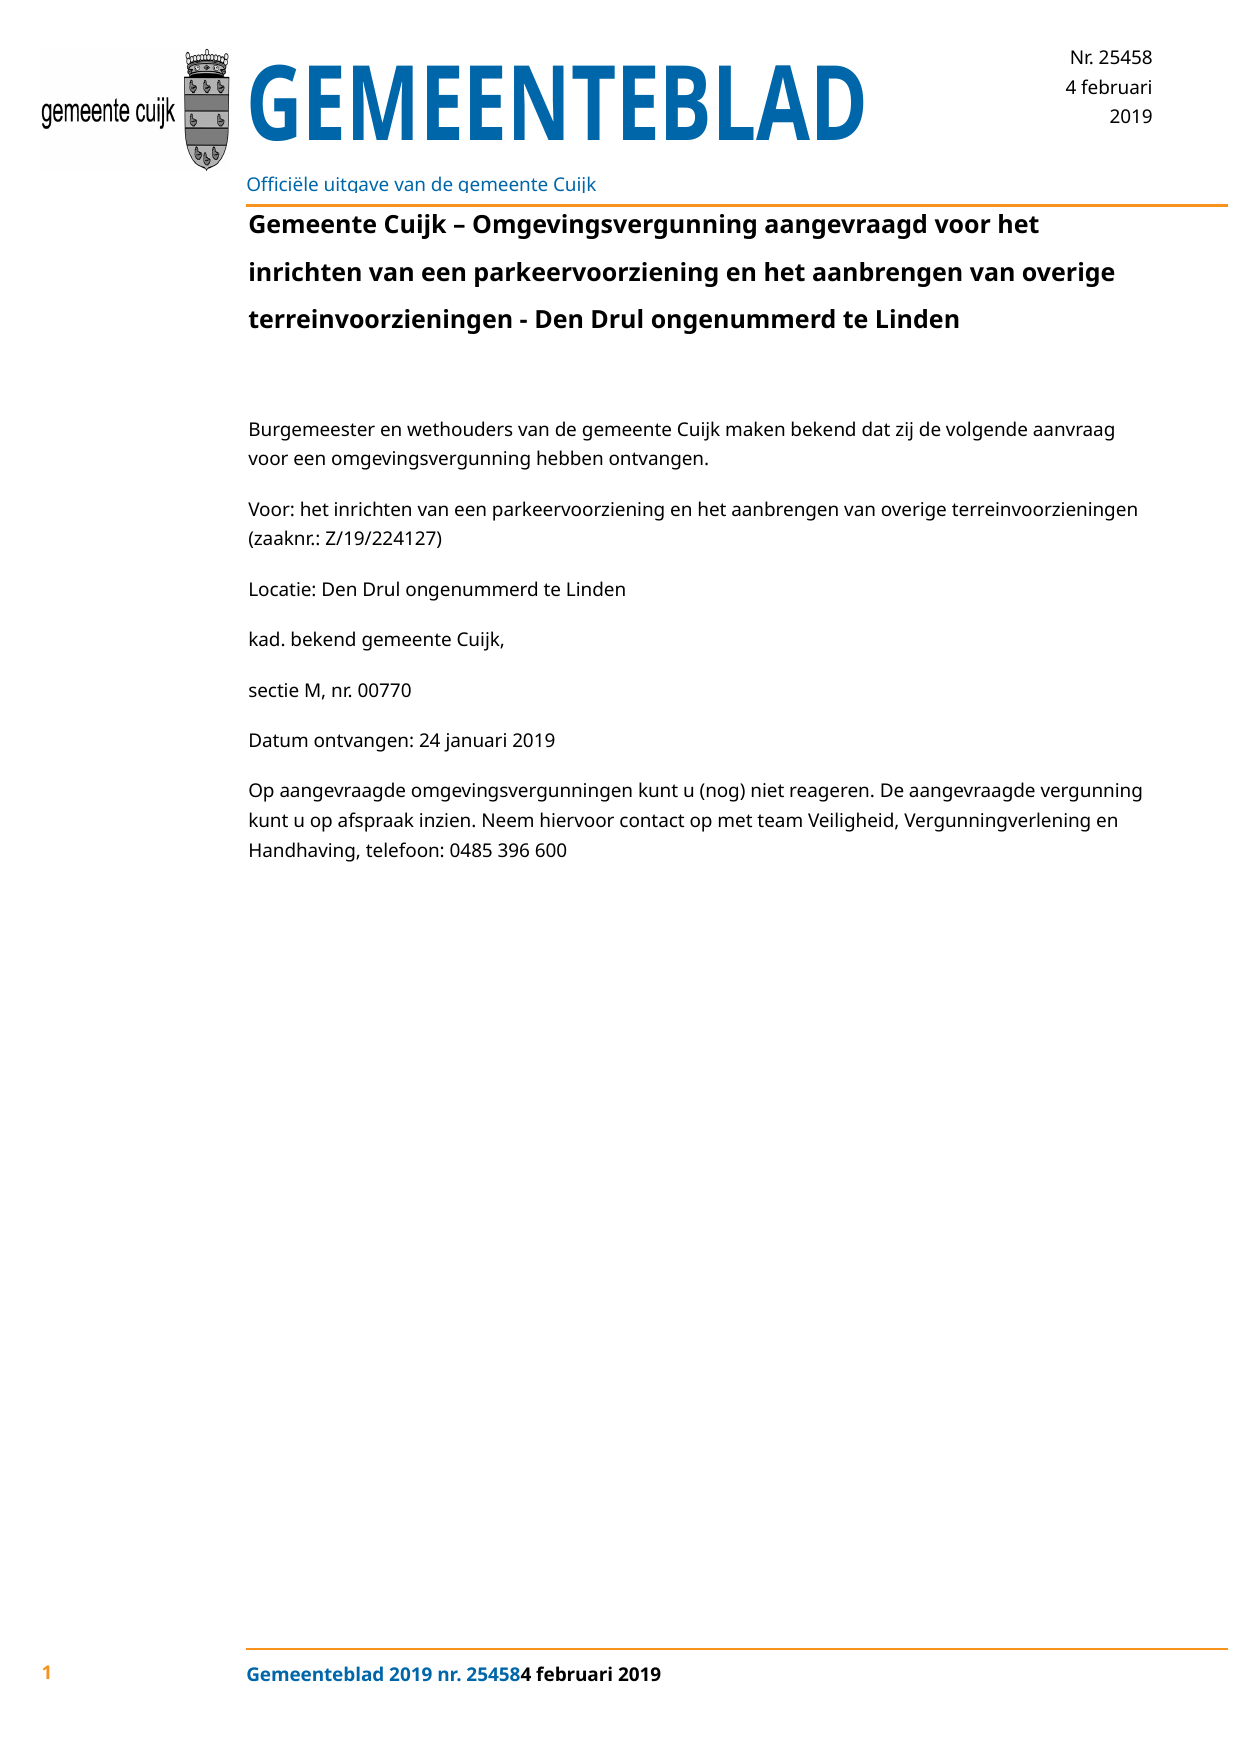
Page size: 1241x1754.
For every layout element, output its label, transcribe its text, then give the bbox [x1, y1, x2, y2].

text kad. bekend gemeente Cuijk, [248, 626, 1152, 652]
text Op aangevraagde omgevingsvergunningen kunt u (nog) niet reageren. De aangevraagde vergunning kunt u op afspraak inzien. Neem hiervoor contact op met team Veiligheid, Vergunningverlening en Handhaving, telefoon: 0485 396 600 [248, 778, 1152, 862]
text Locatie: Den Drul ongenummerd te Linden [248, 576, 1152, 602]
text Burgemeester en wethouders van de gemeente Cuijk maken bekend dat zij de volgende aanvraag voor een omgevingsvergunning hebben ontvangen. [248, 416, 1152, 471]
picture [41, 47, 231, 172]
text Voor: het inrichten van een parkeervoorziening en het aanbrengen van overige terreinvoorzieningen (zaaknr.: Z/19/224127) [248, 496, 1152, 551]
text Gemeente Cuijk – Omgevingsvergunning aangevraagd voor het inrichten van een parkeervoorziening en het aanbrengen van overige terreinvoorzieningen - Den Drul ongenummerd te Linden [248, 207, 1152, 336]
text Datum ontvangen: 24 januari 2019 [248, 727, 1152, 753]
text sectie M, nr. 00770 [248, 677, 1152, 702]
